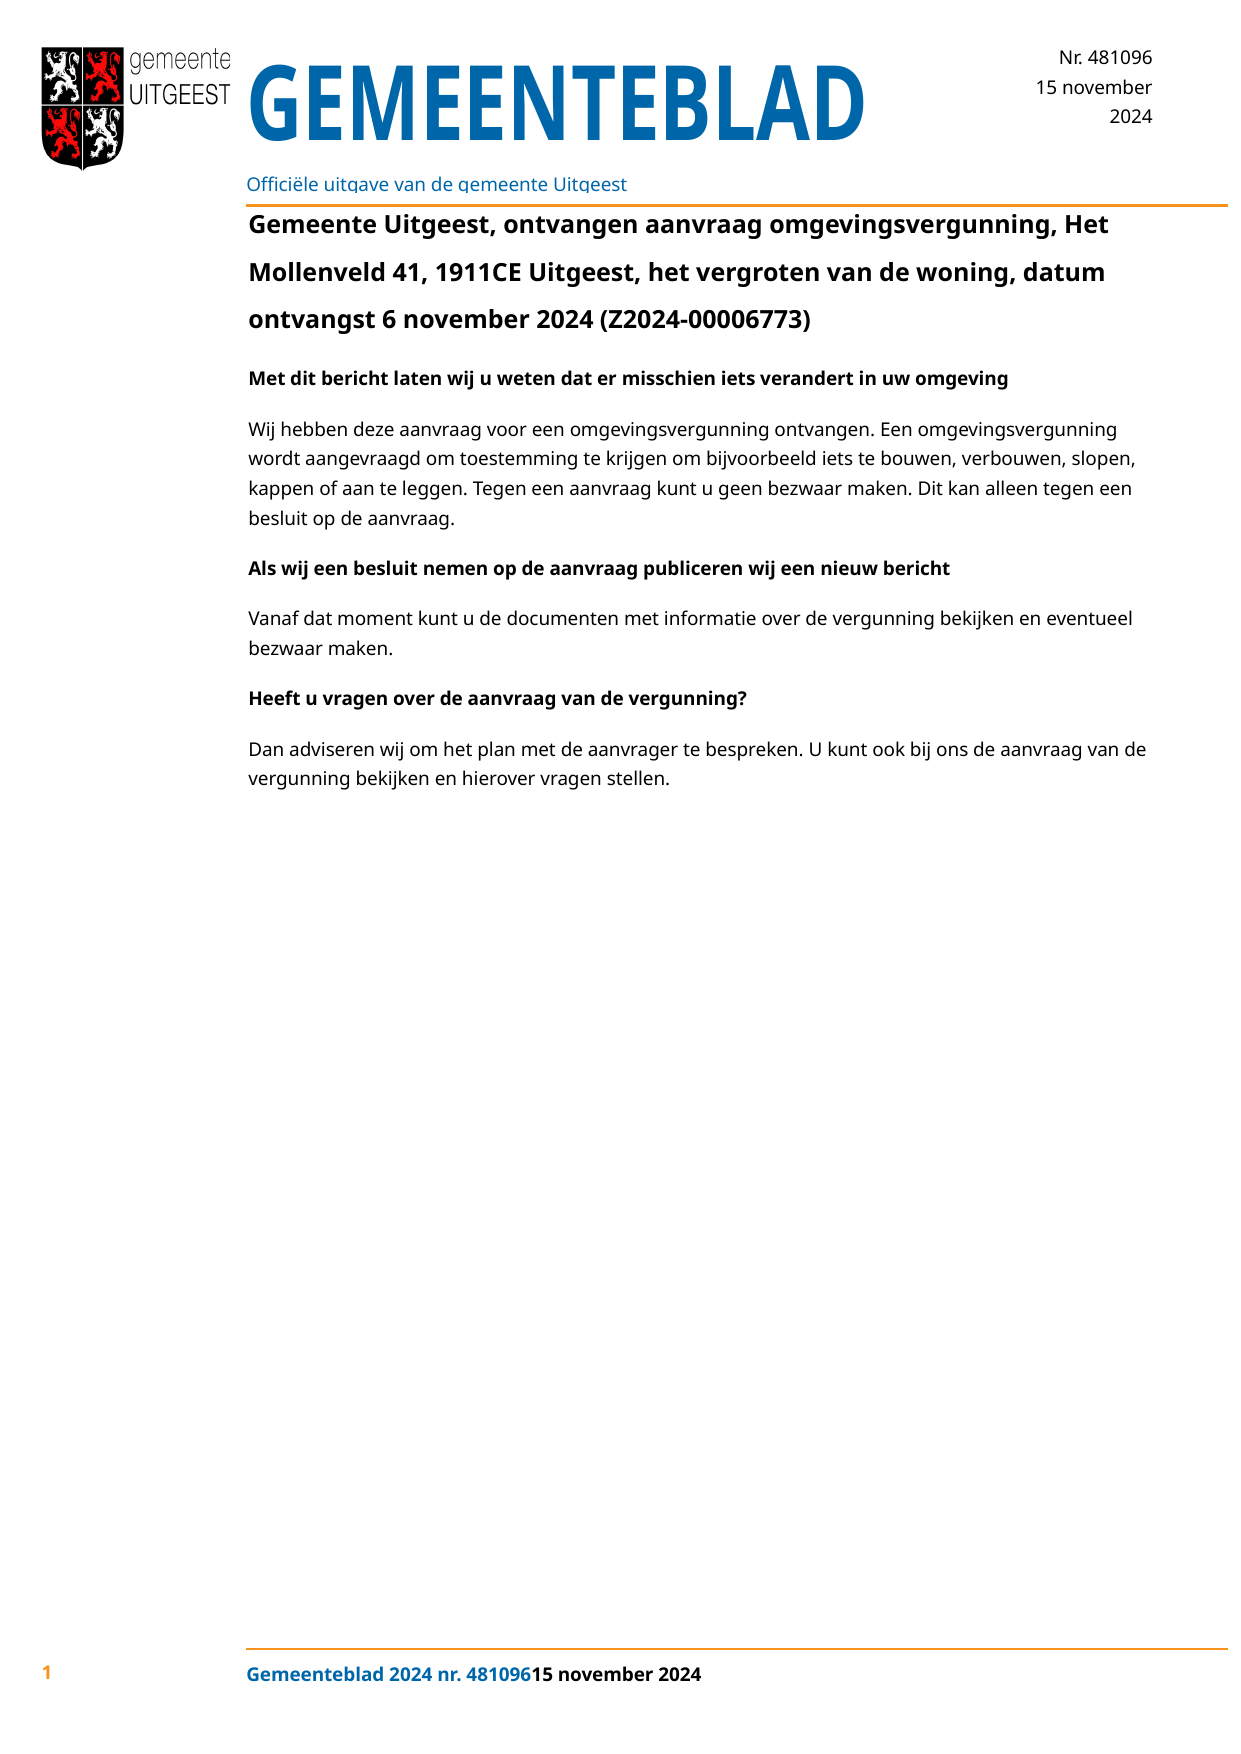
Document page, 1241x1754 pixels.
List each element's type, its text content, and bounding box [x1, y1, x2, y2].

text Wij hebben deze aanvraag voor een omgevingsvergunning ontvangen. Een omgevingsvergunning wordt aangevraagd om toestemming te krijgen om bijvoorbeeld iets te bouwen, verbouwen, slopen, kappen of aan te leggen. Tegen een aanvraag kunt u geen bezwaar maken. Dit kan alleen tegen een besluit op de aanvraag. [248, 416, 1152, 530]
text Als wij een besluit nemen op de aanvraag publiceren wij een nieuw bericht [248, 555, 1152, 581]
text Heeft u vragen over de aanvraag van de vergunning? [248, 686, 1152, 711]
text Met dit bericht laten wij u weten dat er misschien iets verandert in uw omgeving [248, 366, 1152, 391]
picture [41, 47, 231, 172]
text Gemeente Uitgeest, ontvangen aanvraag omgevingsvergunning, Het Mollenveld 41, 1911CE Uitgeest, het vergroten van de woning, datum ontvangst 6 november 2024 (Z2024-00006773) [248, 207, 1152, 336]
text Dan adviseren wij om het plan met de aanvrager te bespreken. U kunt ook bij ons de aanvraag van de vergunning bekijken en hierover vragen stellen. [248, 736, 1152, 791]
text Vanaf dat moment kunt u de documenten met informatie over de vergunning bekijken en eventueel bezwaar maken. [248, 606, 1152, 661]
